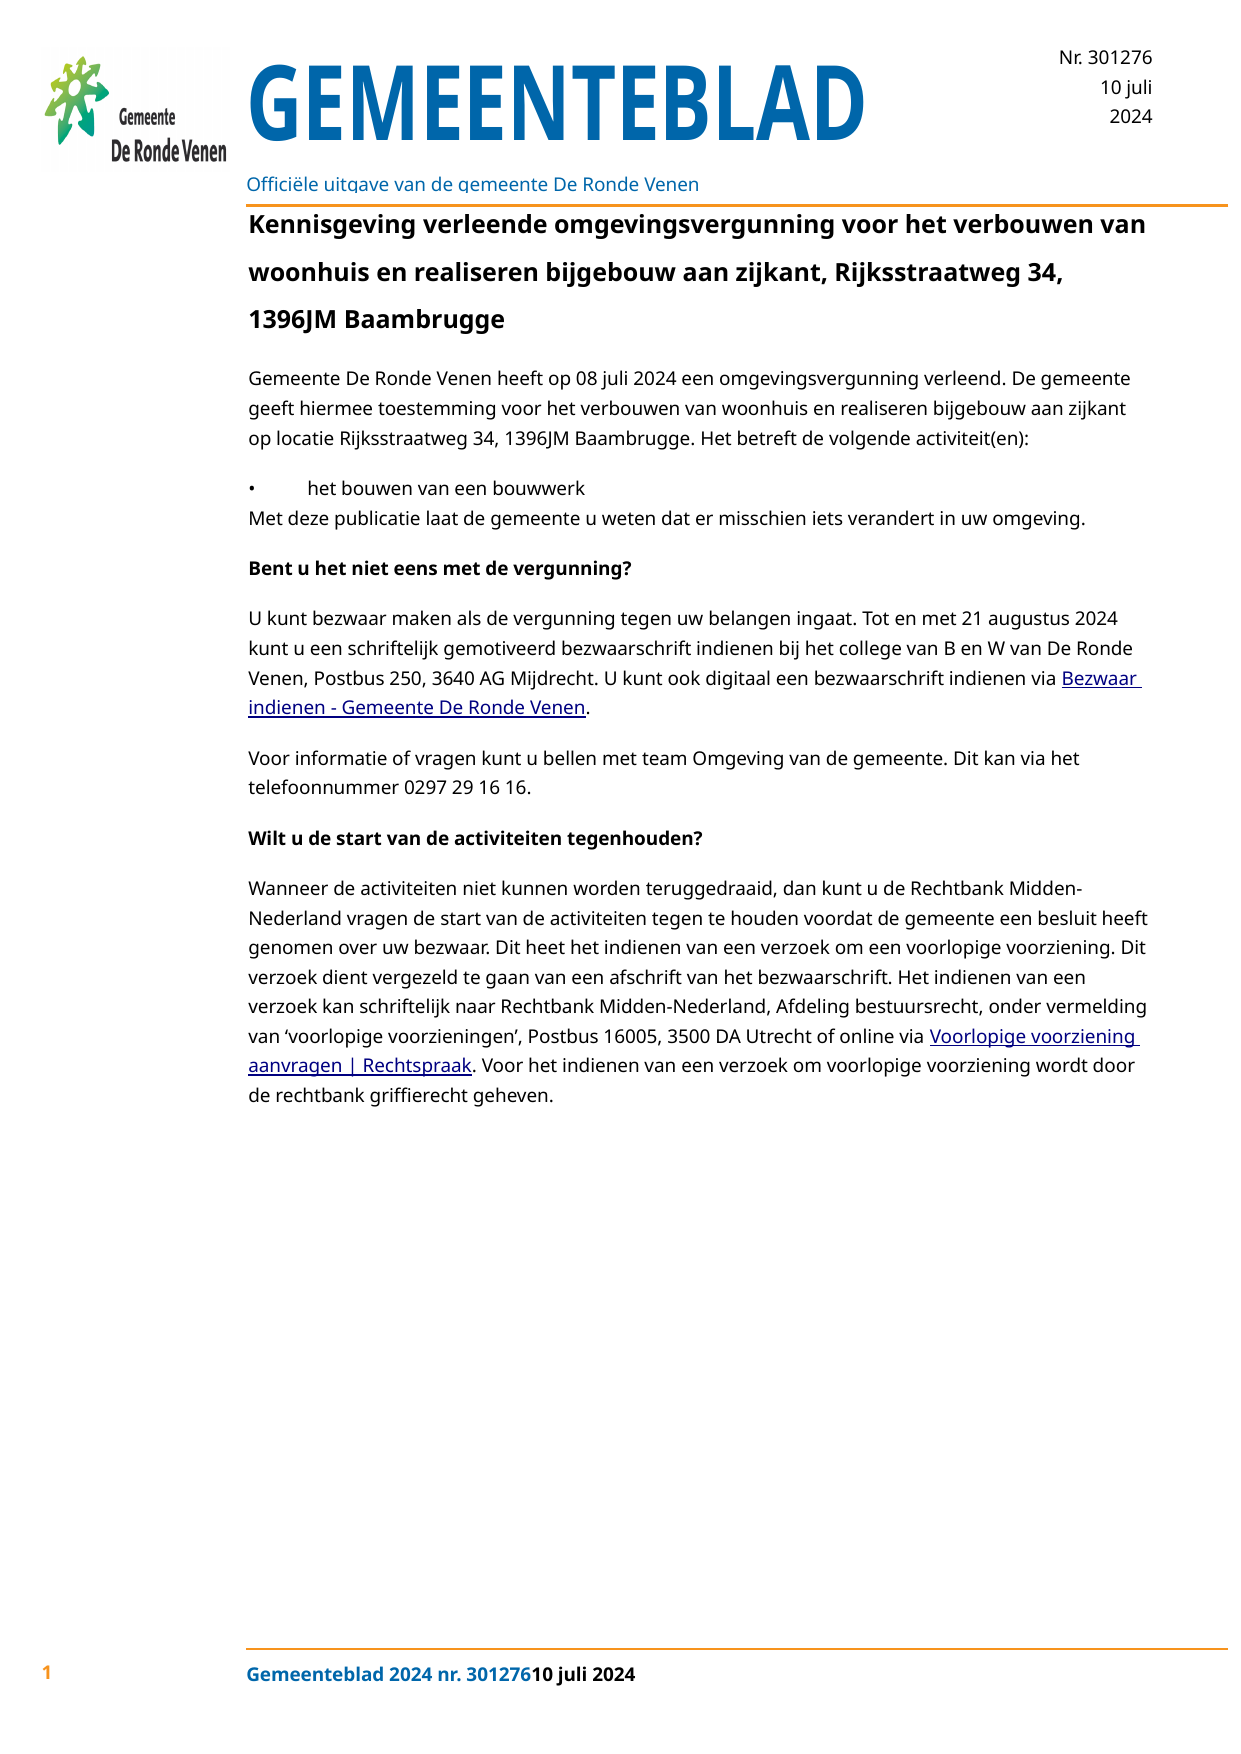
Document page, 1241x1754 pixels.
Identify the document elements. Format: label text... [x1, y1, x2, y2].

picture [41, 47, 231, 172]
list het bouwen van een bouwwerk [248, 475, 1152, 501]
text Wanneer de activiteiten niet kunnen worden teruggedraaid, dan kunt u de Rechtbank Midden-Nederland vragen de start van de activiteiten tegen te houden voordat de gemeente een besluit heeft genomen over uw bezwaar. Dit heet het indienen van een verzoek om een voorlopige voorziening. Dit verzoek dient vergezeld te gaan van een afschrift van het bezwaarschrift. Het indienen van een verzoek kan schriftelijk naar Rechtbank Midden-Nederland, Afdeling bestuursrecht, onder vermelding van ‘voorlopige voorzieningen’, Postbus 16005, 3500 DA Utrecht of online via Voorlopige voorziening aanvragen | Rechtspraak. Voor het indienen van een verzoek om voorlopige voorziening wordt door de rechtbank griffierecht geheven. [248, 875, 1152, 1108]
text Met deze publicatie laat de gemeente u weten dat er misschien iets verandert in uw omgeving. [248, 505, 1152, 530]
text U kunt bezwaar maken als de vergunning tegen uw belangen ingaat. Tot en met 21 augustus 2024 kunt u een schriftelijk gemotiveerd bezwaarschrift indienen bij het college van B en W van De Ronde Venen, Postbus 250, 3640 AG Mijdrecht. U kunt ook digitaal een bezwaarschrift indienen via Bezwaar indienen - Gemeente De Ronde Venen. [248, 606, 1152, 720]
text Voor informatie of vragen kunt u bellen met team Omgeving van de gemeente. Dit kan via het telefoonnummer 0297 29 16 16. [248, 745, 1152, 800]
text Bent u het niet eens met de vergunning? [248, 555, 1152, 581]
text Gemeente De Ronde Venen heeft op 08 juli 2024 een omgevingsvergunning verleend. De gemeente geeft hiermee toestemming voor het verbouwen van woonhuis en realiseren bijgebouw aan zijkant op locatie Rijksstraatweg 34, 1396JM Baambrugge. Het betreft de volgende activiteit(en): [248, 366, 1152, 450]
text Kennisgeving verleende omgevingsvergunning voor het verbouwen van woonhuis en realiseren bijgebouw aan zijkant, Rijksstraatweg 34, 1396JM Baambrugge [248, 207, 1152, 336]
text Wilt u de start van de activiteiten tegenhouden? [248, 825, 1152, 850]
